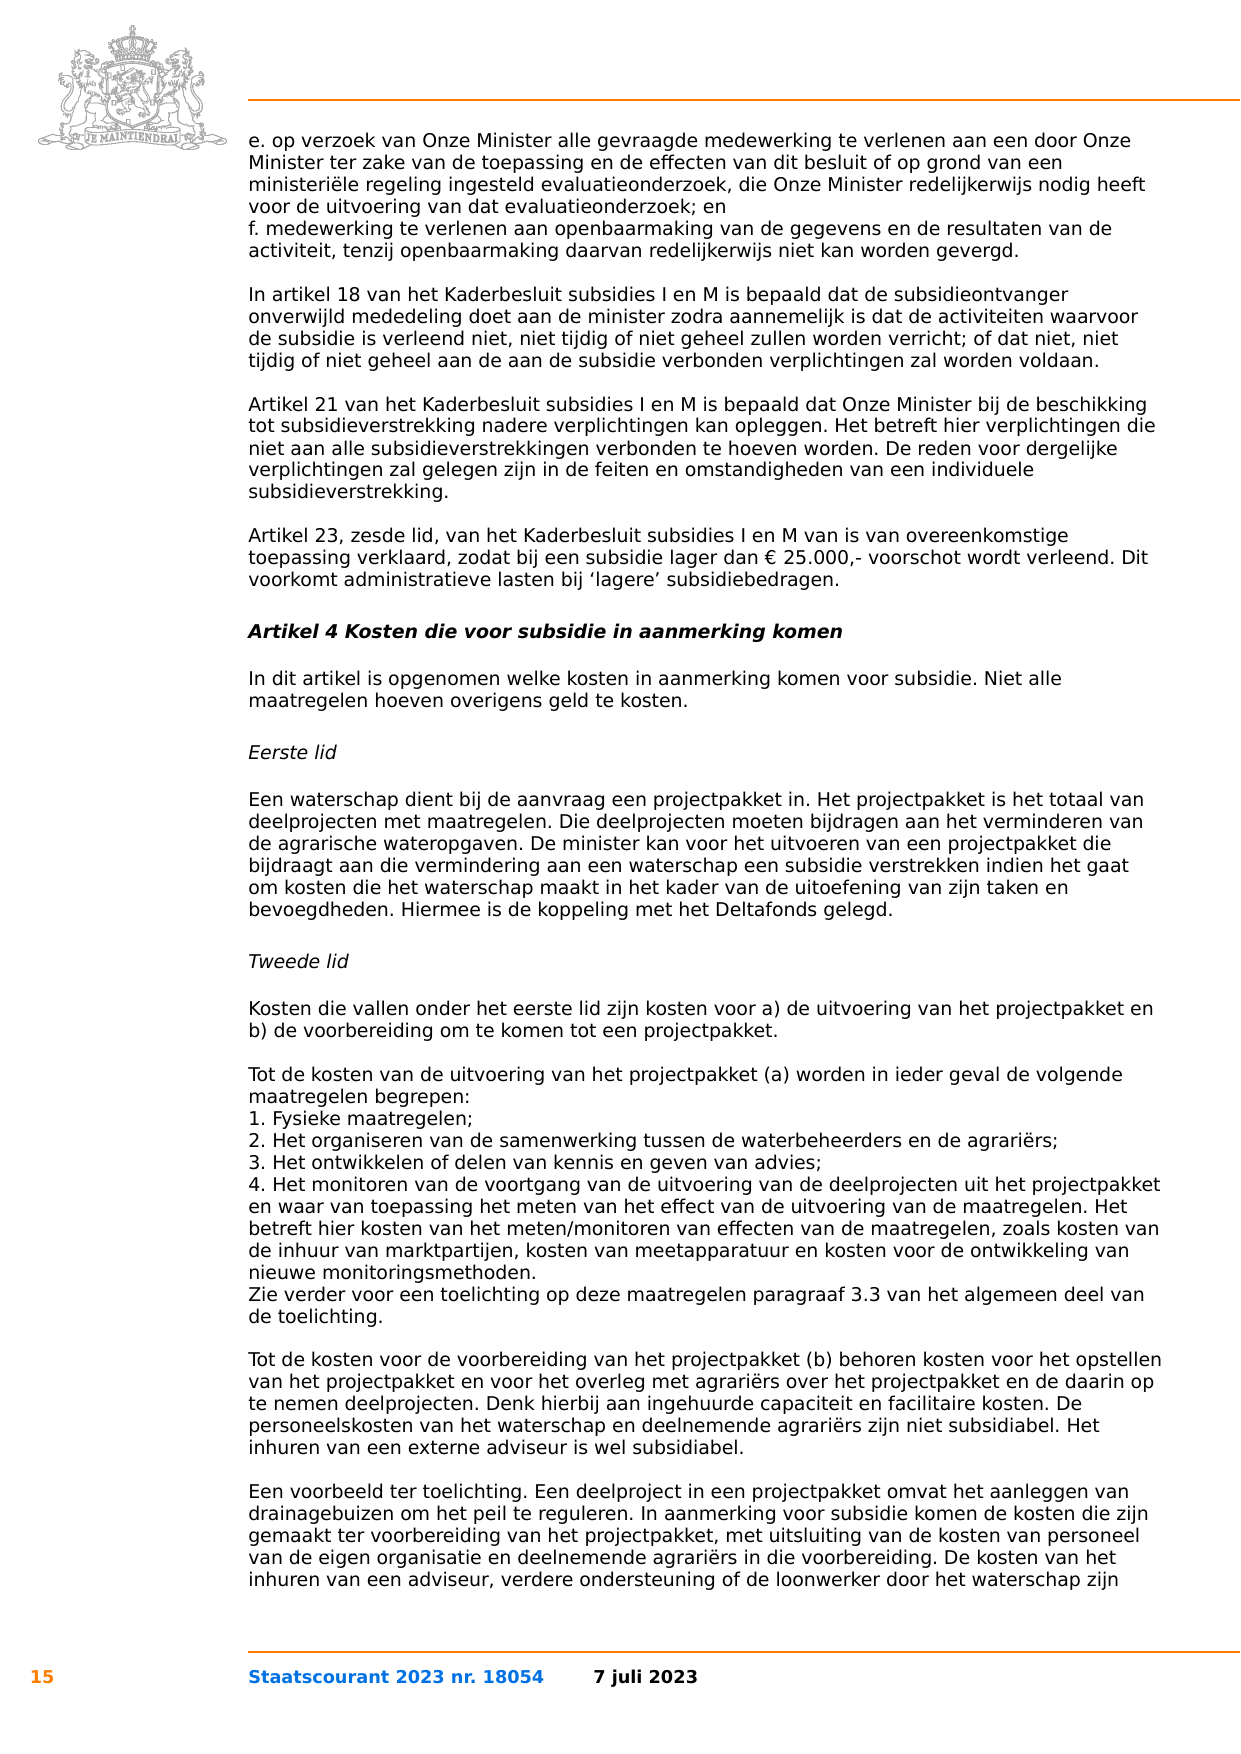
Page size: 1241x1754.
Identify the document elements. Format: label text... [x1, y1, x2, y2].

subtitle Tweede lid [248, 951, 1163, 973]
text Een voorbeeld ter toelichting. Een deelproject in een projectpakket omvat het aanleggen van drainagebuizen om het peil te reguleren. In aanmerking voor subsidie komen de kosten die zijn gemaakt ter voorbereiding van het projectpakket, met uitsluiting van de kosten van personeel van de eigen organisatie en deelnemende agrariërs in die voorbereiding. De kosten van het inhuren van een adviseur, verdere ondersteuning of de loonwerker door het waterschap zijn [248, 1481, 1163, 1591]
text f. medewerking te verlenen aan openbaarmaking van de gegevens en de resultaten van de activiteit, tenzij openbaarmaking daarvan redelijkerwijs niet kan worden gevergd. [248, 218, 1163, 262]
text 3. Het ontwikkelen of delen van kennis en geven van advies; [248, 1152, 1163, 1174]
text 2. Het organiseren van de samenwerking tussen de waterbeheerders en de agrariërs; [248, 1130, 1163, 1152]
text Een waterschap dient bij de aanvraag een projectpakket in. Het projectpakket is het totaal van deelprojecten met maatregelen. Die deelprojecten moeten bijdragen aan het verminderen van de agrarische wateropgaven. De minister kan voor het uitvoeren van een projectpakket die bijdraagt aan die vermindering aan een waterschap een subsidie verstrekken indien het gaat om kosten die het waterschap maakt in het kader van de uitoefening van zijn taken en bevoegdheden. Hiermee is de koppeling met het Deltafonds gelegd. [248, 789, 1163, 921]
subtitle Eerste lid [248, 742, 1163, 764]
picture [38, 25, 227, 150]
text Artikel 23, zesde lid, van het Kaderbesluit subsidies I en M van is van overeenkomstige toepassing verklaard, zodat bij een subsidie lager dan € 25.000,- voorschot wordt verleend. Dit voorkomt administratieve lasten bij ‘lagere’ subsidiebedragen. [248, 525, 1163, 591]
text e. op verzoek van Onze Minister alle gevraagde medewerking te verlenen aan een door Onze Minister ter zake van de toepassing en de effecten van dit besluit of op grond van een ministeriële regeling ingesteld evaluatieonderzoek, die Onze Minister redelijkerwijs nodig heeft voor de uitvoering van dat evaluatieonderzoek; en [248, 130, 1163, 218]
text Kosten die vallen onder het eerste lid zijn kosten voor a) de uitvoering van het projectpakket en b) de voorbereiding om te komen tot een projectpakket. [248, 998, 1163, 1042]
text Tot de kosten voor de voorbereiding van het projectpakket (b) behoren kosten voor het opstellen van het projectpakket en voor het overleg met agrariërs over het projectpakket en de daarin op te nemen deelprojecten. Denk hierbij aan ingehuurde capaciteit en facilitaire kosten. De personeelskosten van het waterschap en deelnemende agrariërs zijn niet subsidiabel. Het inhuren van een externe adviseur is wel subsidiabel. [248, 1349, 1163, 1459]
subtitle Artikel 4 Kosten die voor subsidie in aanmerking komen [248, 621, 1163, 643]
text 4. Het monitoren van de voortgang van de uitvoering van de deelprojecten uit het projectpakket en waar van toepassing het meten van het effect van de uitvoering van de maatregelen. Het betreft hier kosten van het meten/monitoren van effecten van de maatregelen, zoals kosten van de inhuur van marktpartijen, kosten van meetapparatuur en kosten voor de ontwikkeling van nieuwe monitoringsmethoden. [248, 1174, 1163, 1283]
text Artikel 21 van het Kaderbesluit subsidies I en M is bepaald dat Onze Minister bij de beschikking tot subsidieverstrekking nadere verplichtingen kan opleggen. Het betreft hier verplichtingen die niet aan alle subsidieverstrekkingen verbonden te hoeven worden. De reden voor dergelijke verplichtingen zal gelegen zijn in de feiten en omstandigheden van een individuele subsidieverstrekking. [248, 393, 1163, 503]
text Zie verder voor een toelichting op deze maatregelen paragraaf 3.3 van het algemeen deel van de toelichting. [248, 1283, 1163, 1327]
text In dit artikel is opgenomen welke kosten in aanmerking komen voor subsidie. Niet alle maatregelen hoeven overigens geld te kosten. [248, 668, 1163, 712]
text Tot de kosten van de uitvoering van het projectpakket (a) worden in ieder geval de volgende maatregelen begrepen: [248, 1064, 1163, 1108]
text 1. Fysieke maatregelen; [248, 1108, 1163, 1130]
text In artikel 18 van het Kaderbesluit subsidies I en M is bepaald dat de subsidieontvanger onverwijld mededeling doet aan de minister zodra aannemelijk is dat de activiteiten waarvoor de subsidie is verleend niet, niet tijdig of niet geheel zullen worden verricht; of dat niet, niet tijdig of niet geheel aan de aan de subsidie verbonden verplichtingen zal worden voldaan. [248, 284, 1163, 372]
